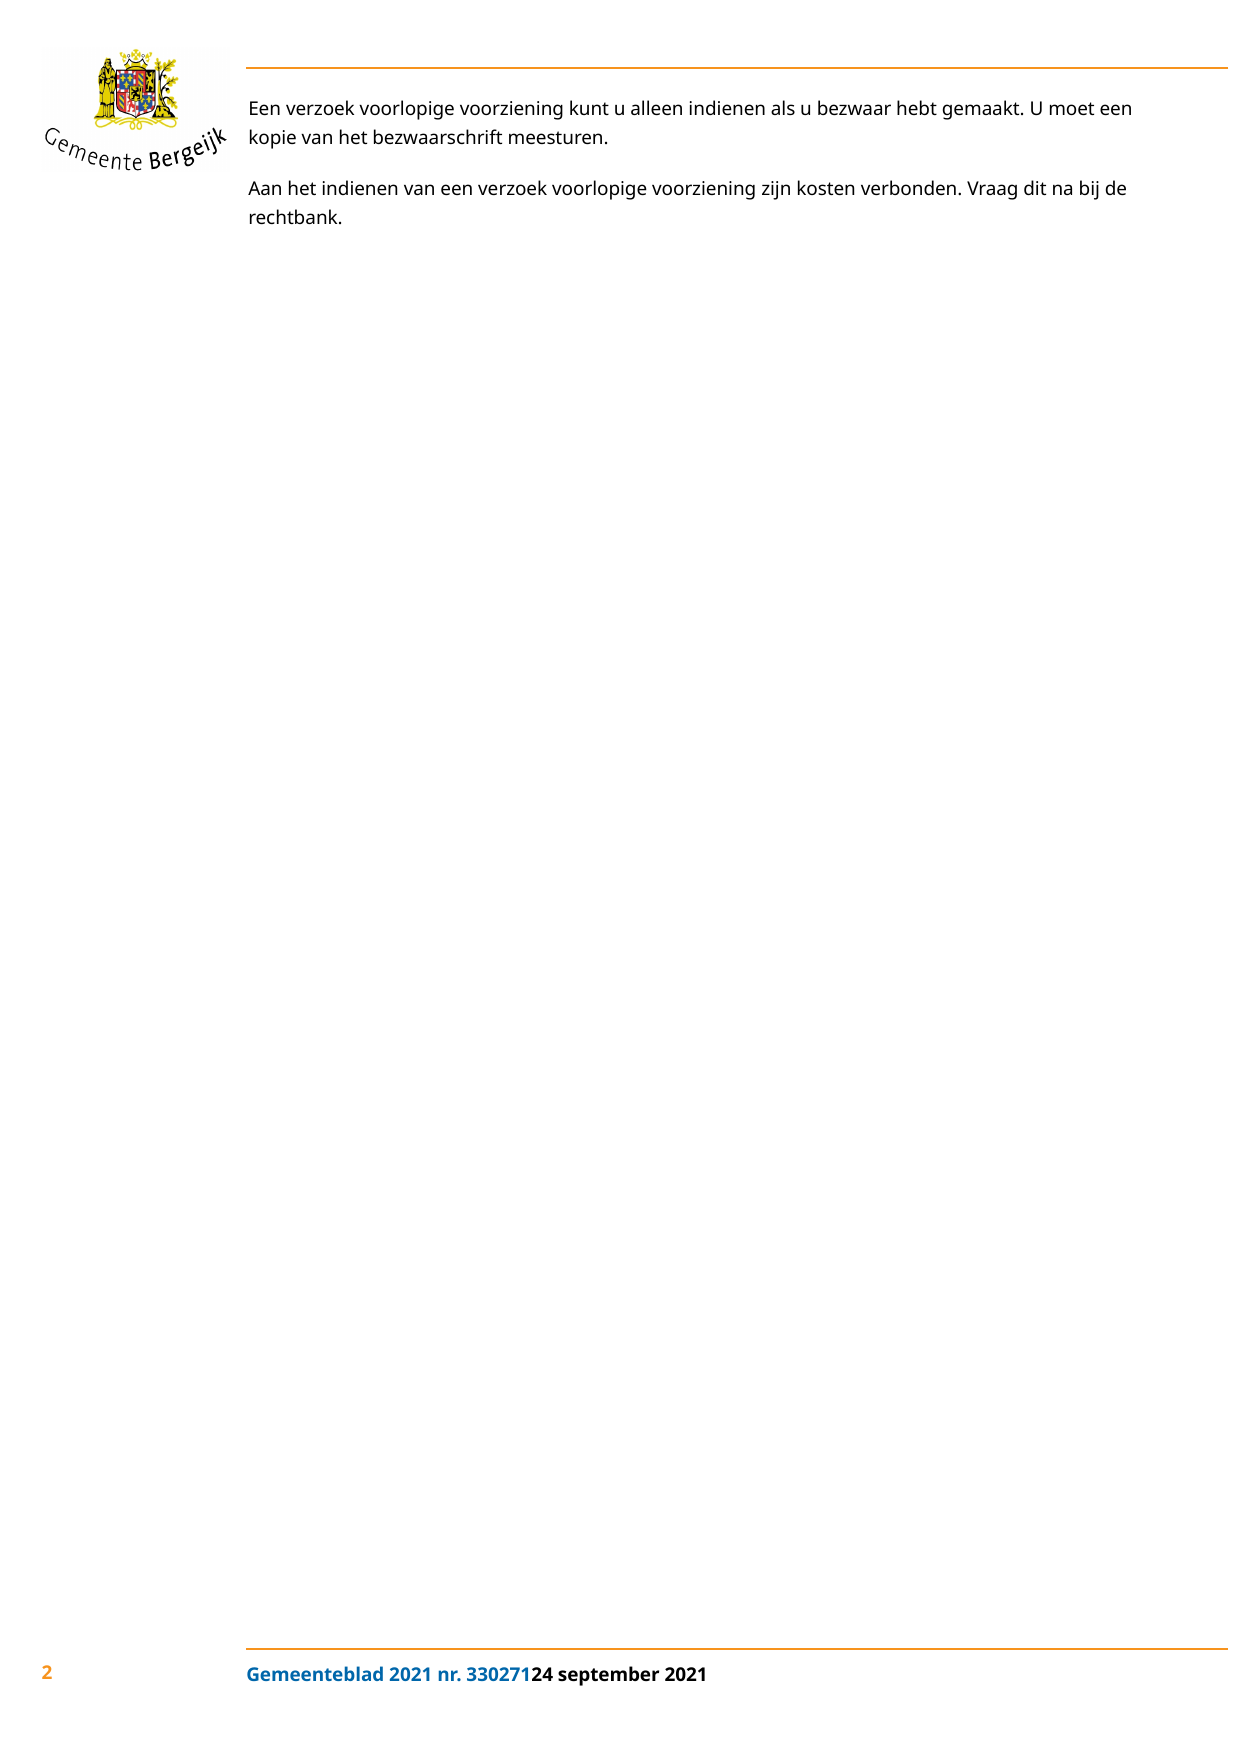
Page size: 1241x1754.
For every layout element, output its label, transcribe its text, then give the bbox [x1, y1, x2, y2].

picture [41, 47, 231, 172]
text Aan het indienen van een verzoek voorlopige voorziening zijn kosten verbonden. Vraag dit na bij de rechtbank. [248, 175, 1152, 230]
text Een verzoek voorlopige voorziening kunt u alleen indienen als u bezwaar hebt gemaakt. U moet een kopie van het bezwaarschrift meesturen. [248, 95, 1152, 150]
